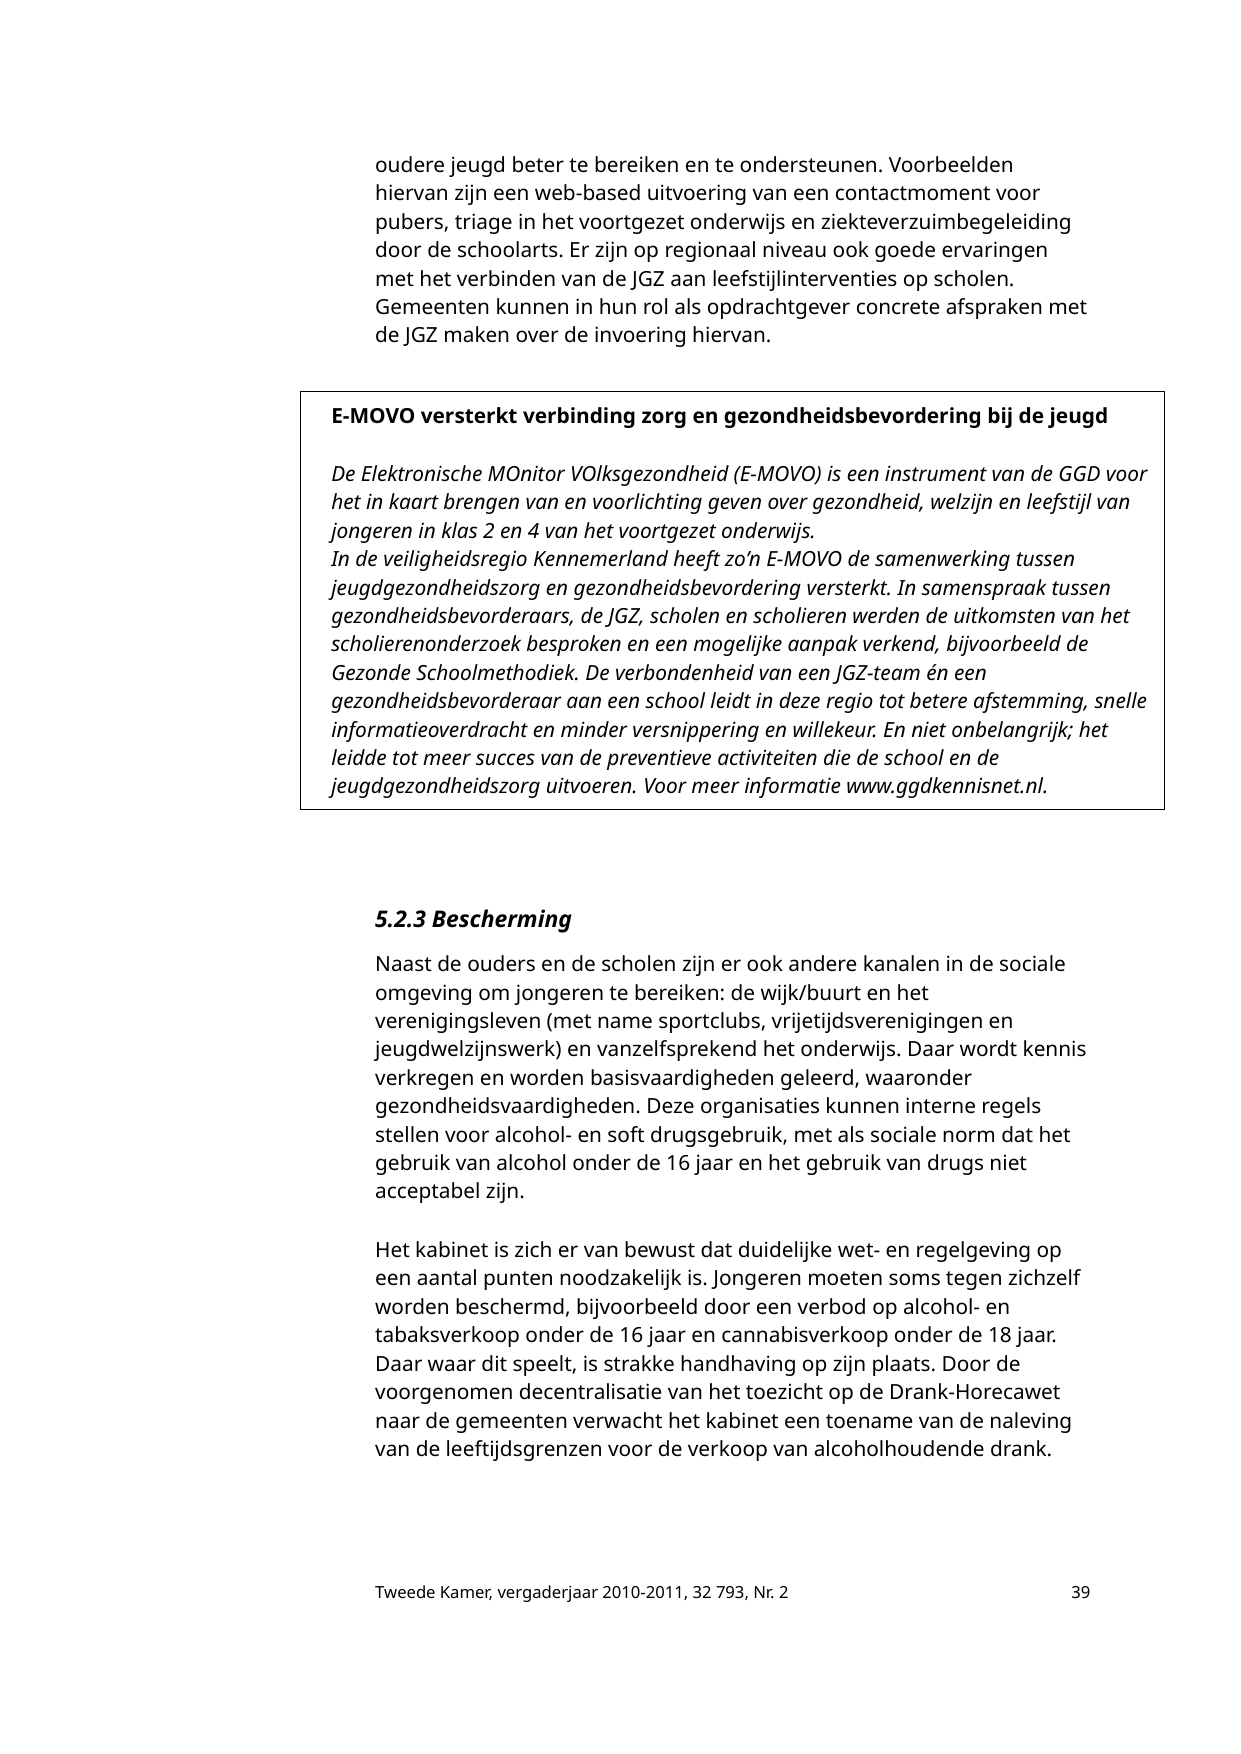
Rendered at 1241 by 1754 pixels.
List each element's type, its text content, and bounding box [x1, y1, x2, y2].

text E-MOVO versterkt verbinding zorg en gezondheidsbevordering bij de jeugd [331, 401, 1155, 429]
text oudere jeugd beter te bereiken en te ondersteunen. Voorbeelden hiervan zijn een web-based uitvoering van een contactmoment voor pubers, triage in het voortgezet onderwijs en ziekteverzuimbegeleiding door de schoolarts. Er zijn op regionaal niveau ook goede ervaringen met het verbinden van de JGZ aan leefstijlinterventies op scholen. Gemeenten kunnen in hun rol als opdrachtgever concrete afspraken met de JGZ maken over de invoering hiervan. [375, 150, 1090, 349]
subtitle 5.2.3 Bescherming [375, 903, 1090, 934]
text In de veiligheidsregio Kennemerland heeft zo’n E-MOVO de samenwerking tussen jeugdgezondheidszorg en gezondheidsbevordering versterkt. In samenspraak tussen gezondheidsbevorderaars, de JGZ, scholen en scholieren werden de uitkomsten van het scholierenonderzoek besproken en een mogelijke aanpak verkend, bijvoorbeeld de Gezonde Schoolmethodiek. De verbondenheid van een JGZ-team én een gezondheidsbevorderaar aan een school leidt in deze regio tot betere afstemming, snelle informatieoverdracht en minder versnippering en willekeur. En niet onbelangrijk; het leidde tot meer succes van de preventieve activiteiten die de school en de jeugdgezondheidszorg uitvoeren. Voor meer informatie www.ggdkennisnet.nl. [331, 544, 1155, 800]
text De Elektronische MOnitor VOlksgezondheid (E-MOVO) is een instrument van de GGD voor het in kaart brengen van en voorlichting geven over gezondheid, welzijn en leefstijl van jongeren in klas 2 en 4 van het voortgezet onderwijs. [331, 459, 1155, 544]
text Naast de ouders en de scholen zijn er ook andere kanalen in de sociale omgeving om jongeren te bereiken: de wijk/buurt en het verenigingsleven (met name sportclubs, vrijetijdsverenigingen en jeugdwelzijnswerk) en vanzelfsprekend het onderwijs. Daar wordt kennis verkregen en worden basisvaardigheden geleerd, waaronder gezondheidsvaardigheden. Deze organisaties kunnen interne regels stellen voor alcohol- en soft drugsgebruik, met als sociale norm dat het gebruik van alcohol onder de 16 jaar en het gebruik van drugs niet acceptabel zijn. [375, 949, 1090, 1205]
text Het kabinet is zich er van bewust dat duidelijke wet- en regelgeving op een aantal punten noodzakelijk is. Jongeren moeten soms tegen zichzelf worden beschermd, bijvoorbeeld door een verbod op alcohol- en tabaksverkoop onder de 16 jaar en cannabisverkoop onder de 18 jaar. Daar waar dit speelt, is strakke handhaving op zijn plaats. Door de voorgenomen decentralisatie van het toezicht op de Drank-Horecawet naar de gemeenten verwacht het kabinet een toename van de naleving van de leeftijdsgrenzen voor de verkoop van alcoholhoudende drank. [375, 1235, 1090, 1463]
